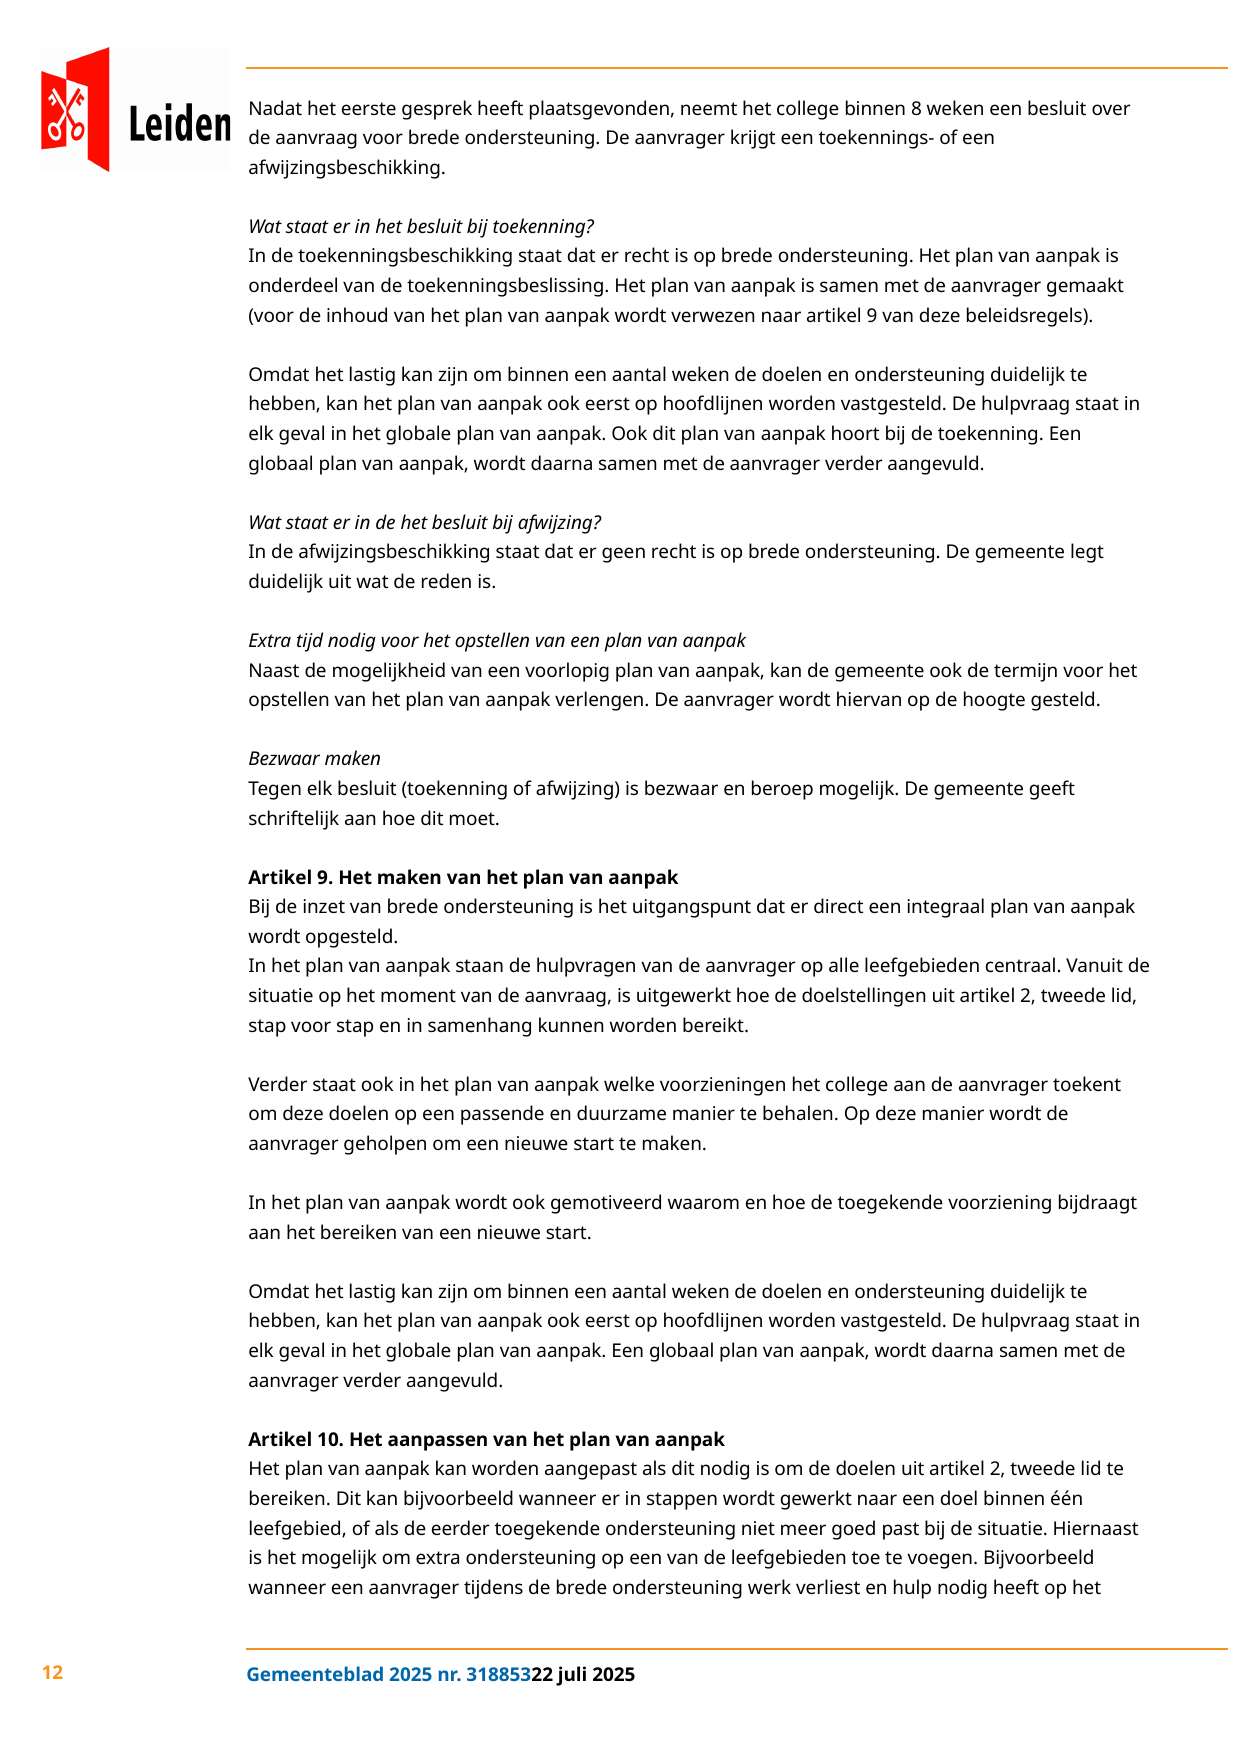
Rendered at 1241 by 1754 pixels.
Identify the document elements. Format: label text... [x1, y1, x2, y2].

text In het plan van aanpak wordt ook gemotiveerd waarom en hoe de toegekende voorziening bijdraagt aan het bereiken van een nieuwe start. [248, 1189, 1152, 1245]
text Verder staat ook in het plan van aanpak welke voorzieningen het college aan de aanvrager toekent om deze doelen op een passende en duurzame manier te behalen. Op deze manier wordt de aanvrager geholpen om een nieuwe start te maken. [248, 1071, 1152, 1156]
text Wat staat er in de het besluit bij afwijzing? [248, 509, 1152, 535]
text In het plan van aanpak staan de hulpvragen van de aanvrager op alle leefgebieden centraal. Vanuit de situatie op het moment van de aanvraag, is uitgewerkt hoe de doelstellingen uit artikel 2, tweede lid, stap voor stap en in samenhang kunnen worden bereikt. [248, 953, 1152, 1038]
text Omdat het lastig kan zijn om binnen een aantal weken de doelen en ondersteuning duidelijk te hebben, kan het plan van aanpak ook eerst op hoofdlijnen worden vastgesteld. De hulpvraag staat in elk geval in het globale plan van aanpak. Een globaal plan van aanpak, wordt daarna samen met de aanvrager verder aangevuld. [248, 1278, 1152, 1393]
text Bezwaar maken [248, 746, 1152, 771]
text In de afwijzingsbeschikking staat dat er geen recht is op brede ondersteuning. De gemeente legt duidelijk uit wat de reden is. [248, 538, 1152, 594]
text Extra tijd nodig voor het opstellen van een plan van aanpak [248, 627, 1152, 653]
text Artikel 9. Het maken van het plan van aanpak [248, 864, 1152, 890]
text Tegen elk besluit (toekenning of afwijzing) is bezwaar en beroep mogelijk. De gemeente geeft schriftelijk aan hoe dit moet. [248, 775, 1152, 831]
text In de toekenningsbeschikking staat dat er recht is op brede ondersteuning. Het plan van aanpak is onderdeel van de toekenningsbeslissing. Het plan van aanpak is samen met de aanvrager gemaakt (voor de inhoud van het plan van aanpak wordt verwezen naar artikel 9 van deze beleidsregels). [248, 243, 1152, 328]
text Omdat het lastig kan zijn om binnen een aantal weken de doelen en ondersteuning duidelijk te hebben, kan het plan van aanpak ook eerst op hoofdlijnen worden vastgesteld. De hulpvraag staat in elk geval in het globale plan van aanpak. Ook dit plan van aanpak hoort bij de toekenning. Een globaal plan van aanpak, wordt daarna samen met de aanvrager verder aangevuld. [248, 361, 1152, 476]
text Artikel 10. Het aanpassen van het plan van aanpak [248, 1426, 1152, 1452]
text Het plan van aanpak kan worden aangepast als dit nodig is om de doelen uit artikel 2, tweede lid te bereiken. Dit kan bijvoorbeeld wanneer er in stappen wordt gewerkt naar een doel binnen één leefgebied, of als de eerder toegekende ondersteuning niet meer goed past bij de situatie. Hiernaast is het mogelijk om extra ondersteuning op een van de leefgebieden toe te voegen. Bijvoorbeeld wanneer een aanvrager tijdens de brede ondersteuning werk verliest en hulp nodig heeft op het [248, 1456, 1152, 1600]
text Nadat het eerste gesprek heeft plaatsgevonden, neemt het college binnen 8 weken een besluit over de aanvraag voor brede ondersteuning. De aanvrager krijgt een toekennings- of een afwijzingsbeschikking. [248, 95, 1152, 180]
picture [41, 47, 231, 172]
text Naast de mogelijkheid van een voorlopig plan van aanpak, kan de gemeente ook de termijn voor het opstellen van het plan van aanpak verlengen. De aanvrager wordt hiervan op de hoogte gesteld. [248, 657, 1152, 712]
text Bij de inzet van brede ondersteuning is het uitgangspunt dat er direct een integraal plan van aanpak wordt opgesteld. [248, 893, 1152, 949]
text Wat staat er in het besluit bij toekenning? [248, 213, 1152, 239]
